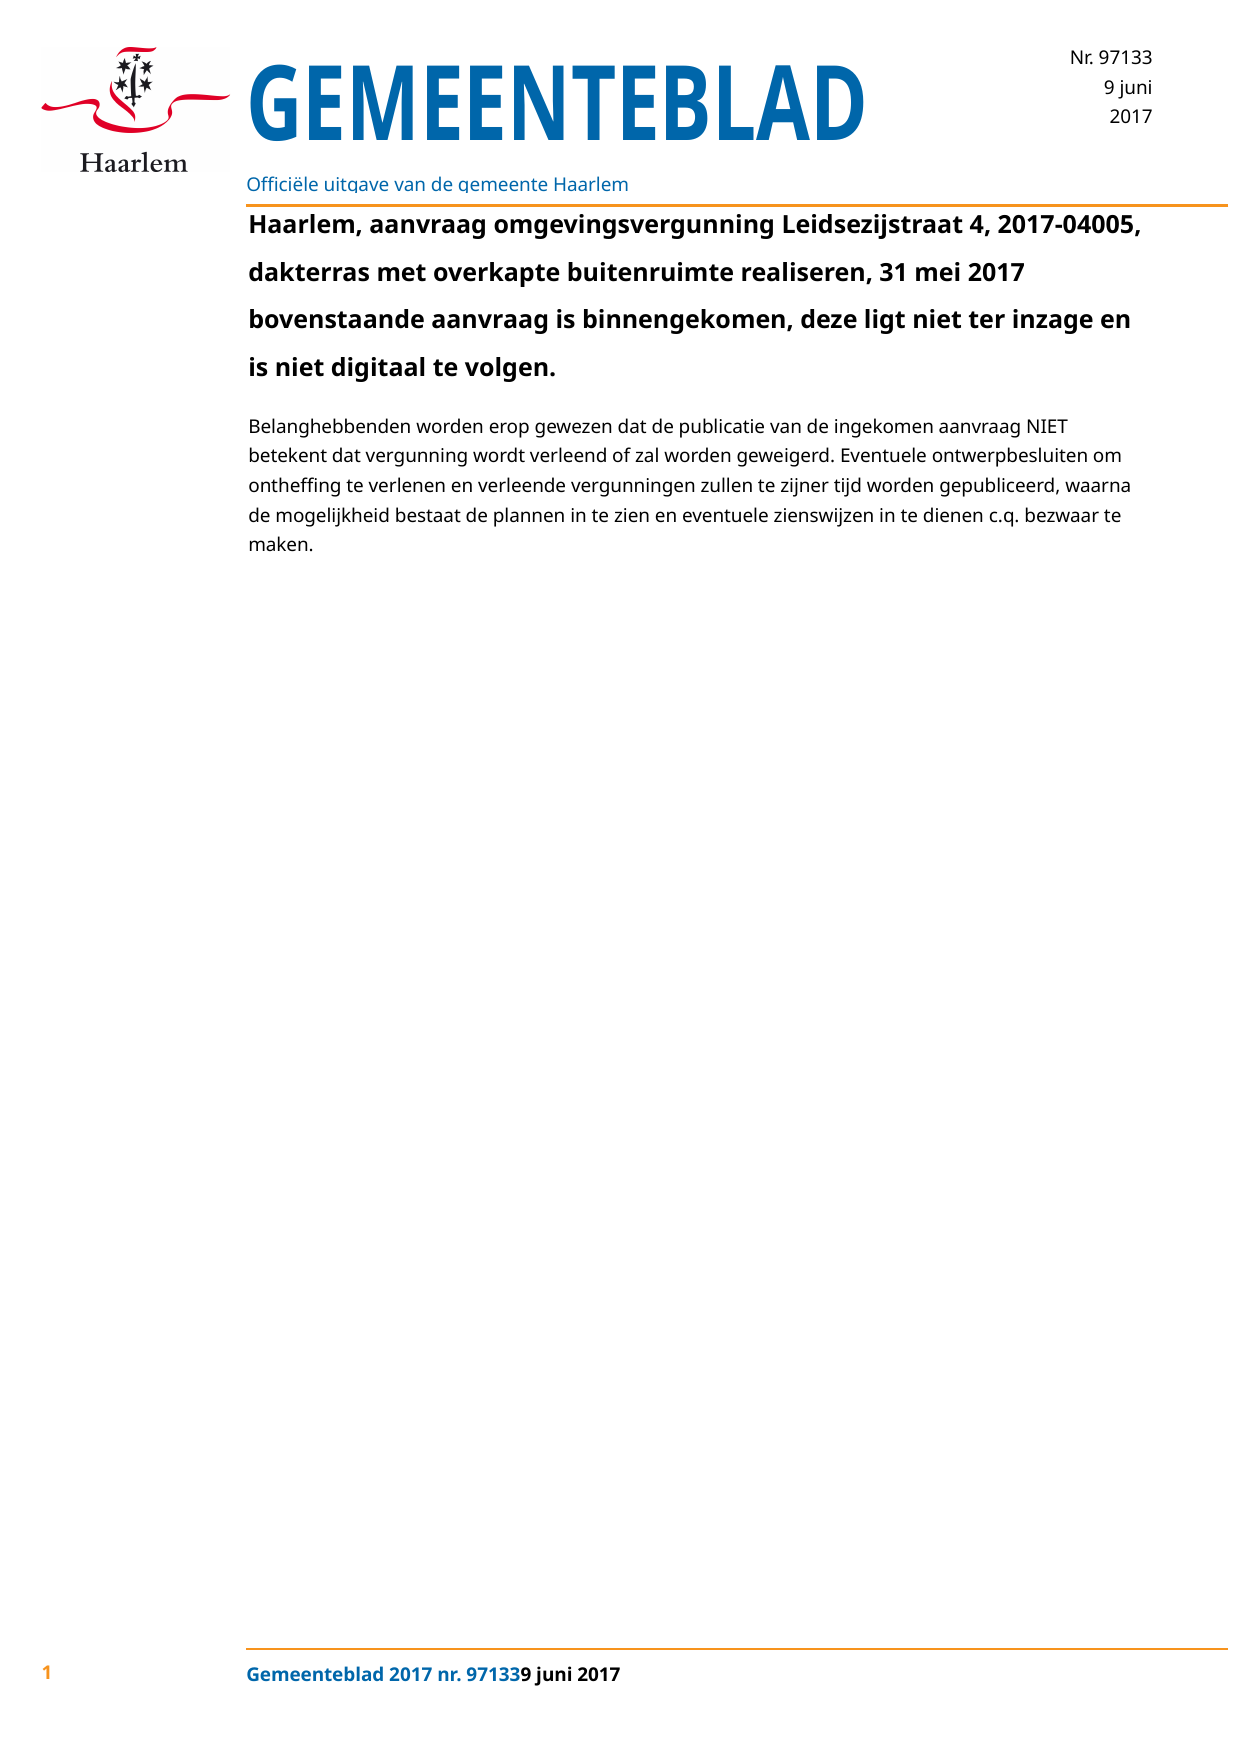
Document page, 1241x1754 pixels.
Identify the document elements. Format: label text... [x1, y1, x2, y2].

text Haarlem, aanvraag omgevingsvergunning Leidsezijstraat 4, 2017-04005, dakterras met overkapte buitenruimte realiseren, 31 mei 2017 bovenstaande aanvraag is binnengekomen, deze ligt niet ter inzage en is niet digitaal te volgen. [248, 207, 1152, 384]
picture [41, 47, 231, 172]
text Belanghebbenden worden erop gewezen dat de publicatie van de ingekomen aanvraag NIET betekent dat vergunning wordt verleend of zal worden geweigerd. Eventuele ontwerpbesluiten om ontheffing te verlenen en verleende vergunningen zullen te zijner tijd worden gepubliceerd, waarna de mogelijkheid bestaat de plannen in te zien en eventuele zienswijzen in te dienen c.q. bezwaar te maken. [248, 413, 1152, 557]
